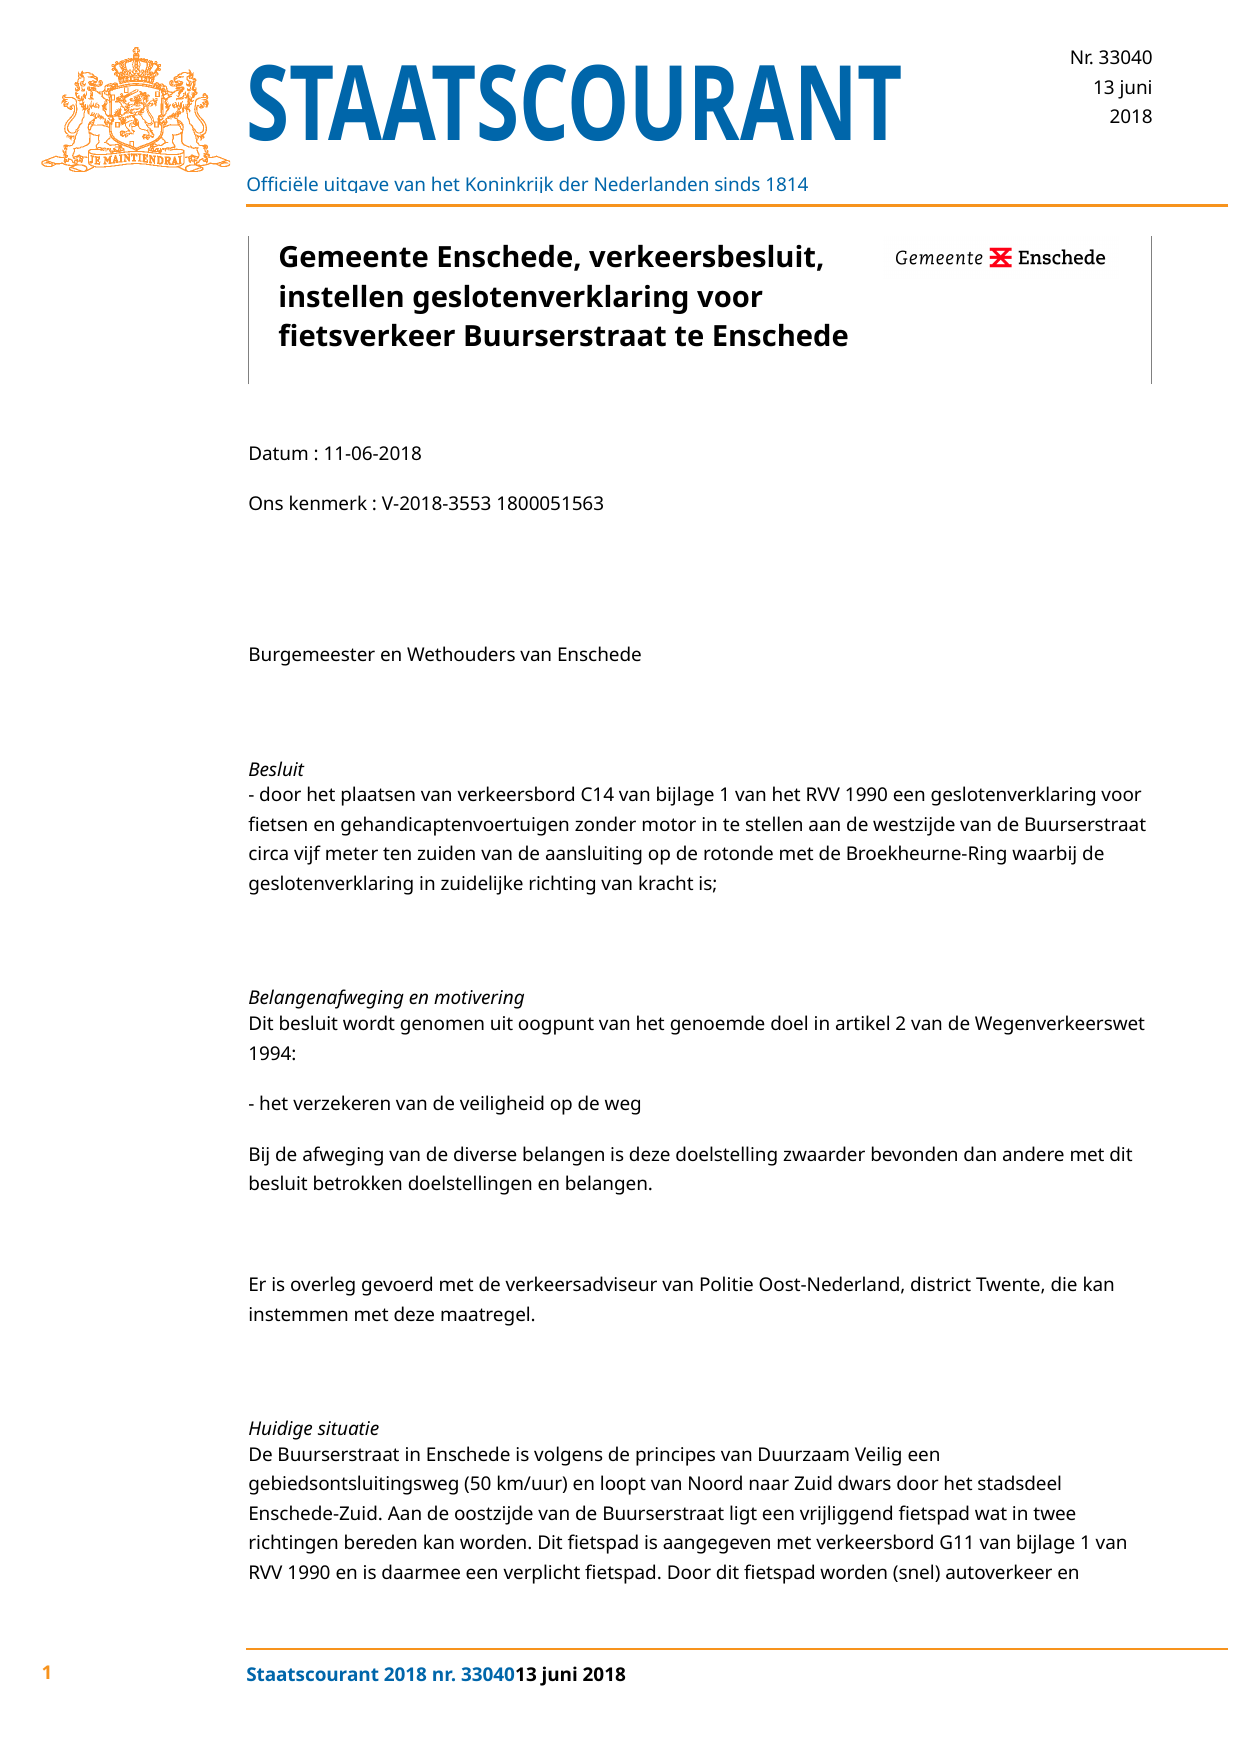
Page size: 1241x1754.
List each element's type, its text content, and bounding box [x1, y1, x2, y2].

text Belangenafweging en motivering [248, 984, 1152, 1010]
text Er is overleg gevoerd met de verkeersadviseur van Politie Oost-Nederland, district Twente, die kan instemmen met deze maatregel. [248, 1271, 1152, 1326]
text - door het plaatsen van verkeersbord C14 van bijlage 1 van het RVV 1990 een geslotenverklaring voor fietsen en gehandicaptenvoertuigen zonder motor in te stellen aan de westzijde van de Buurserstraat circa vijf meter ten zuiden van de aansluiting op de rotonde met de Broekheurne-Ring waarbij de geslotenverklaring in zuidelijke richting van kracht is; [248, 781, 1152, 896]
text Besluit [248, 756, 1152, 781]
text Huidige situatie [248, 1415, 1152, 1441]
picture [41, 47, 231, 172]
table_header Gemeente Enschede, verkeersbesluit, instellen geslotenverklaring voor fietsverkeer Buurserstraat te Enschede [249, 236, 850, 384]
text Bij de afweging van de diverse belangen is deze doelstelling zwaarder bevonden dan andere met dit besluit betrokken doelstellingen en belangen. [248, 1141, 1152, 1196]
text Ons kenmerk : V-2018-3553 1800051563 [248, 490, 1152, 516]
text - het verzekeren van de veiligheid op de weg [248, 1090, 1152, 1116]
text Datum : 11-06-2018 [248, 440, 1152, 465]
text Dit besluit wordt genomen uit oogpunt van het genoemde doel in artikel 2 van de Wegenverkeerswet 1994: [248, 1010, 1152, 1066]
text Burgemeester en Wethouders van Enschede [248, 641, 1152, 667]
text De Buurserstraat in Enschede is volgens de principes van Duurzaam Veilig een gebiedsontsluitingsweg (50 km/uur) en loopt van Noord naar Zuid dwars door het stadsdeel Enschede-Zuid. Aan de oostzijde van de Buurserstraat ligt een vrijliggend fietspad wat in twee richtingen bereden kan worden. Dit fietspad is aangegeven met verkeersbord G11 van bijlage 1 van RVV 1990 en is daarmee een verplicht fietspad. Door dit fietspad worden (snel) autoverkeer en [248, 1441, 1152, 1585]
picture [882, 236, 1119, 279]
table_header [850, 236, 1151, 384]
